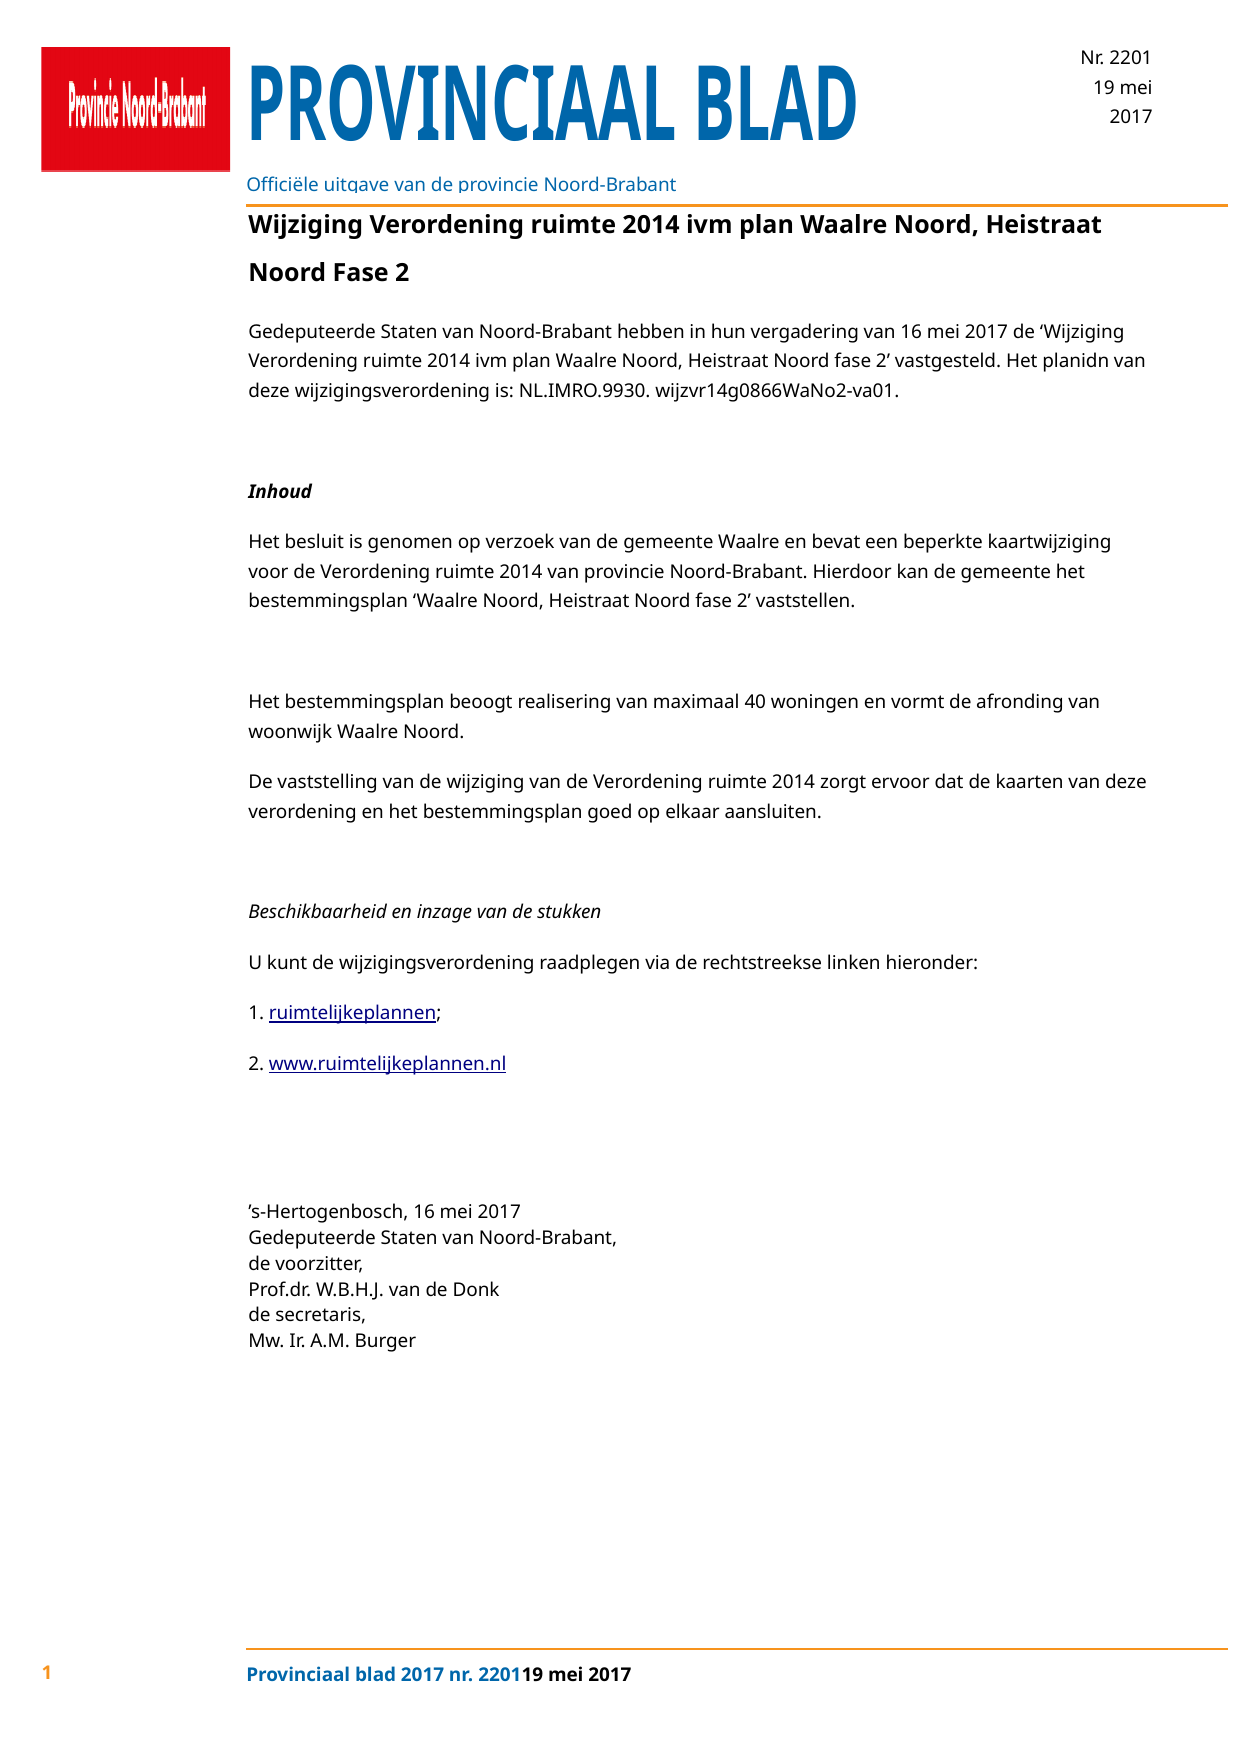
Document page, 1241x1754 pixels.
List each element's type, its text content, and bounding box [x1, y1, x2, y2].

picture [41, 47, 231, 172]
text de secretaris, [248, 1302, 1152, 1327]
text Prof.dr. W.B.H.J. van de Donk [248, 1276, 1152, 1302]
text 2. www.ruimtelijkeplannen.nl [248, 1050, 1152, 1076]
text U kunt de wijzigingsverordening raadplegen via de rechtstreekse linken hieronder: [248, 949, 1152, 975]
text De vaststelling van de wijziging van de Verordening ruimte 2014 zorgt ervoor dat de kaarten van deze verordening en het bestemmingsplan goed op elkaar aansluiten. [248, 768, 1152, 824]
text Gedeputeerde Staten van Noord-Brabant, [248, 1224, 1152, 1250]
text Inhoud [248, 478, 1152, 504]
text Beschikbaarheid en inzage van de stukken [248, 899, 1152, 924]
text 1. ruimtelijkeplannen; [248, 999, 1152, 1025]
text Het besluit is genomen op verzoek van de gemeente Waalre en bevat een beperkte kaartwijziging voor de Verordening ruimte 2014 van provincie Noord-Brabant. Hierdoor kan de gemeente het bestemmingsplan ‘Waalre Noord, Heistraat Noord fase 2’ vaststellen. [248, 528, 1152, 613]
text de voorzitter, [248, 1250, 1152, 1276]
text ’s-Hertogenbosch, 16 mei 2017 [248, 1199, 1152, 1224]
text Het bestemmingsplan beoogt realisering van maximaal 40 woningen en vormt de afronding van woonwijk Waalre Noord. [248, 688, 1152, 744]
text Mw. Ir. A.M. Burger [248, 1327, 1152, 1353]
text Wijziging Verordening ruimte 2014 ivm plan Waalre Noord, Heistraat Noord Fase 2 [248, 207, 1152, 288]
text Gedeputeerde Staten van Noord-Brabant hebben in hun vergadering van 16 mei 2017 de ‘Wijziging Verordening ruimte 2014 ivm plan Waalre Noord, Heistraat Noord fase 2’ vastgesteld. Het planidn van deze wijzigingsverordening is: NL.IMRO.9930. wijzvr14g0866WaNo2-va01. [248, 318, 1152, 403]
